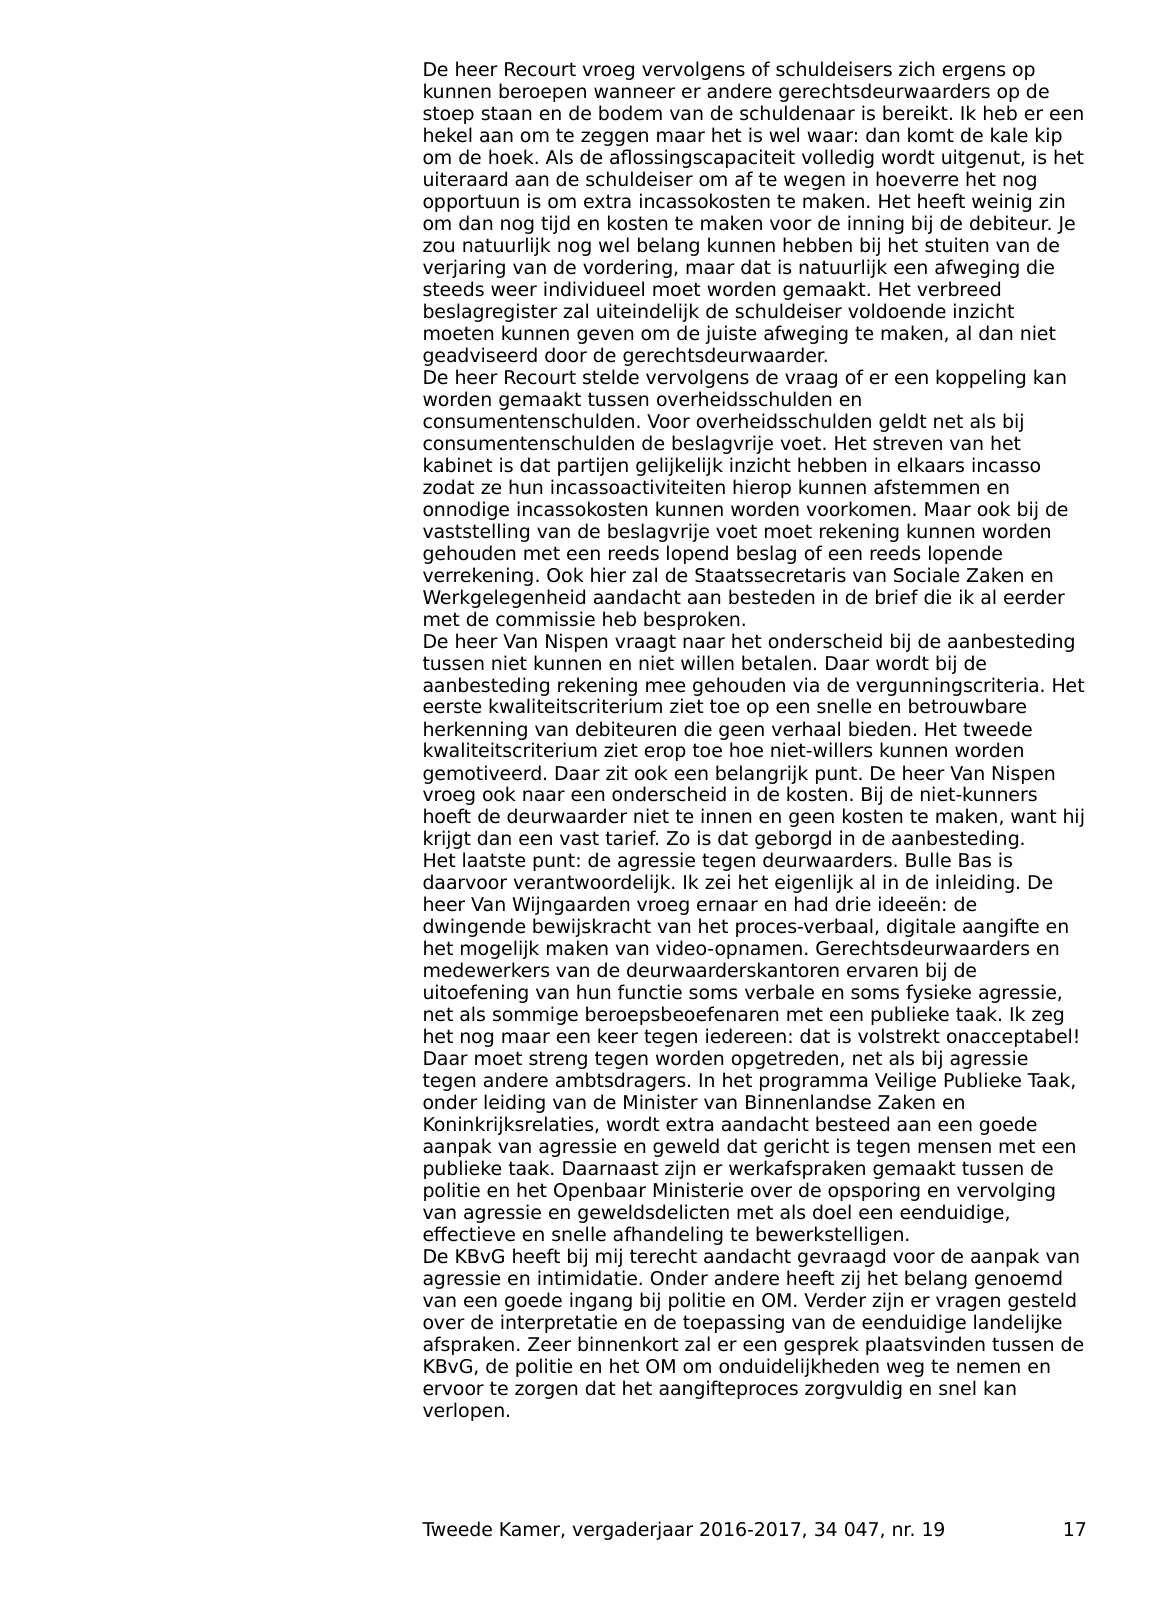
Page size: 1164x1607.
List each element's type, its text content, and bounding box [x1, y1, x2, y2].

text De heer Van Nispen vraagt naar het onderscheid bij de aanbesteding tussen niet kunnen en niet willen betalen. Daar wordt bij de aanbesteding rekening mee gehouden via de vergunningscriteria. Het eerste kwaliteitscriterium ziet toe op een snelle en betrouwbare herkenning van debiteuren die geen verhaal bieden. Het tweede kwaliteitscriterium ziet erop toe hoe niet-willers kunnen worden gemotiveerd. Daar zit ook een belangrijk punt. De heer Van Nispen vroeg ook naar een onderscheid in de kosten. Bij de niet-kunners hoeft de deurwaarder niet te innen en geen kosten te maken, want hij krijgt dan een vast tarief. Zo is dat geborgd in de aanbesteding. [422, 631, 1087, 850]
text De heer Recourt vroeg vervolgens of schuldeisers zich ergens op kunnen beroepen wanneer er andere gerechtsdeurwaarders op de stoep staan en de bodem van de schuldenaar is bereikt. Ik heb er een hekel aan om te zeggen maar het is wel waar: dan komt de kale kip om de hoek. Als de aflossingscapaciteit volledig wordt uitgenut, is het uiteraard aan de schuldeiser om af te wegen in hoeverre het nog opportuun is om extra incassokosten te maken. Het heeft weinig zin om dan nog tijd en kosten te maken voor de inning bij de debiteur. Je zou natuurlijk nog wel belang kunnen hebben bij het stuiten van de verjaring van de vordering, maar dat is natuurlijk een afweging die steeds weer individueel moet worden gemaakt. Het verbreed beslagregister zal uiteindelijk de schuldeiser voldoende inzicht moeten kunnen geven om de juiste afweging te maken, al dan niet geadviseerd door de gerechtsdeurwaarder. [422, 59, 1087, 367]
text De KBvG heeft bij mij terecht aandacht gevraagd voor de aanpak van agressie en intimidatie. Onder andere heeft zij het belang genoemd van een goede ingang bij politie en OM. Verder zijn er vragen gesteld over de interpretatie en de toepassing van de eenduidige landelijke afspraken. Zeer binnenkort zal er een gesprek plaatsvinden tussen de KBvG, de politie en het OM om onduidelijkheden weg te nemen en ervoor te zorgen dat het aangifteproces zorgvuldig en snel kan verlopen. [422, 1246, 1087, 1422]
text De heer Recourt stelde vervolgens de vraag of er een koppeling kan worden gemaakt tussen overheidsschulden en consumentenschulden. Voor overheidsschulden geldt net als bij consumentenschulden de beslagvrije voet. Het streven van het kabinet is dat partijen gelijkelijk inzicht hebben in elkaars incasso zodat ze hun incassoactiviteiten hierop kunnen afstemmen en onnodige incassokosten kunnen worden voorkomen. Maar ook bij de vaststelling van de beslagvrije voet moet rekening kunnen worden gehouden met een reeds lopend beslag of een reeds lopende verrekening. Ook hier zal de Staatssecretaris van Sociale Zaken en Werkgelegenheid aandacht aan besteden in de brief die ik al eerder met de commissie heb besproken. [422, 367, 1087, 631]
text Het laatste punt: de agressie tegen deurwaarders. Bulle Bas is daarvoor verantwoordelijk. Ik zei het eigenlijk al in de inleiding. De heer Van Wijngaarden vroeg ernaar en had drie ideeën: de dwingende bewijskracht van het proces-verbaal, digitale aangifte en het mogelijk maken van video-opnamen. Gerechtsdeurwaarders en medewerkers van de deurwaarderskantoren ervaren bij de uitoefening van hun functie soms verbale en soms fysieke agressie, net als sommige beroepsbeoefenaren met een publieke taak. Ik zeg het nog maar een keer tegen iedereen: dat is volstrekt onacceptabel! Daar moet streng tegen worden opgetreden, net als bij agressie tegen andere ambtsdragers. In het programma Veilige Publieke Taak, onder leiding van de Minister van Binnenlandse Zaken en Koninkrijksrelaties, wordt extra aandacht besteed aan een goede aanpak van agressie en geweld dat gericht is tegen mensen met een publieke taak. Daarnaast zijn er werkafspraken gemaakt tussen de politie en het Openbaar Ministerie over de opsporing en vervolging van agressie en geweldsdelicten met als doel een eenduidige, effectieve en snelle afhandeling te bewerkstelligen. [422, 850, 1087, 1246]
